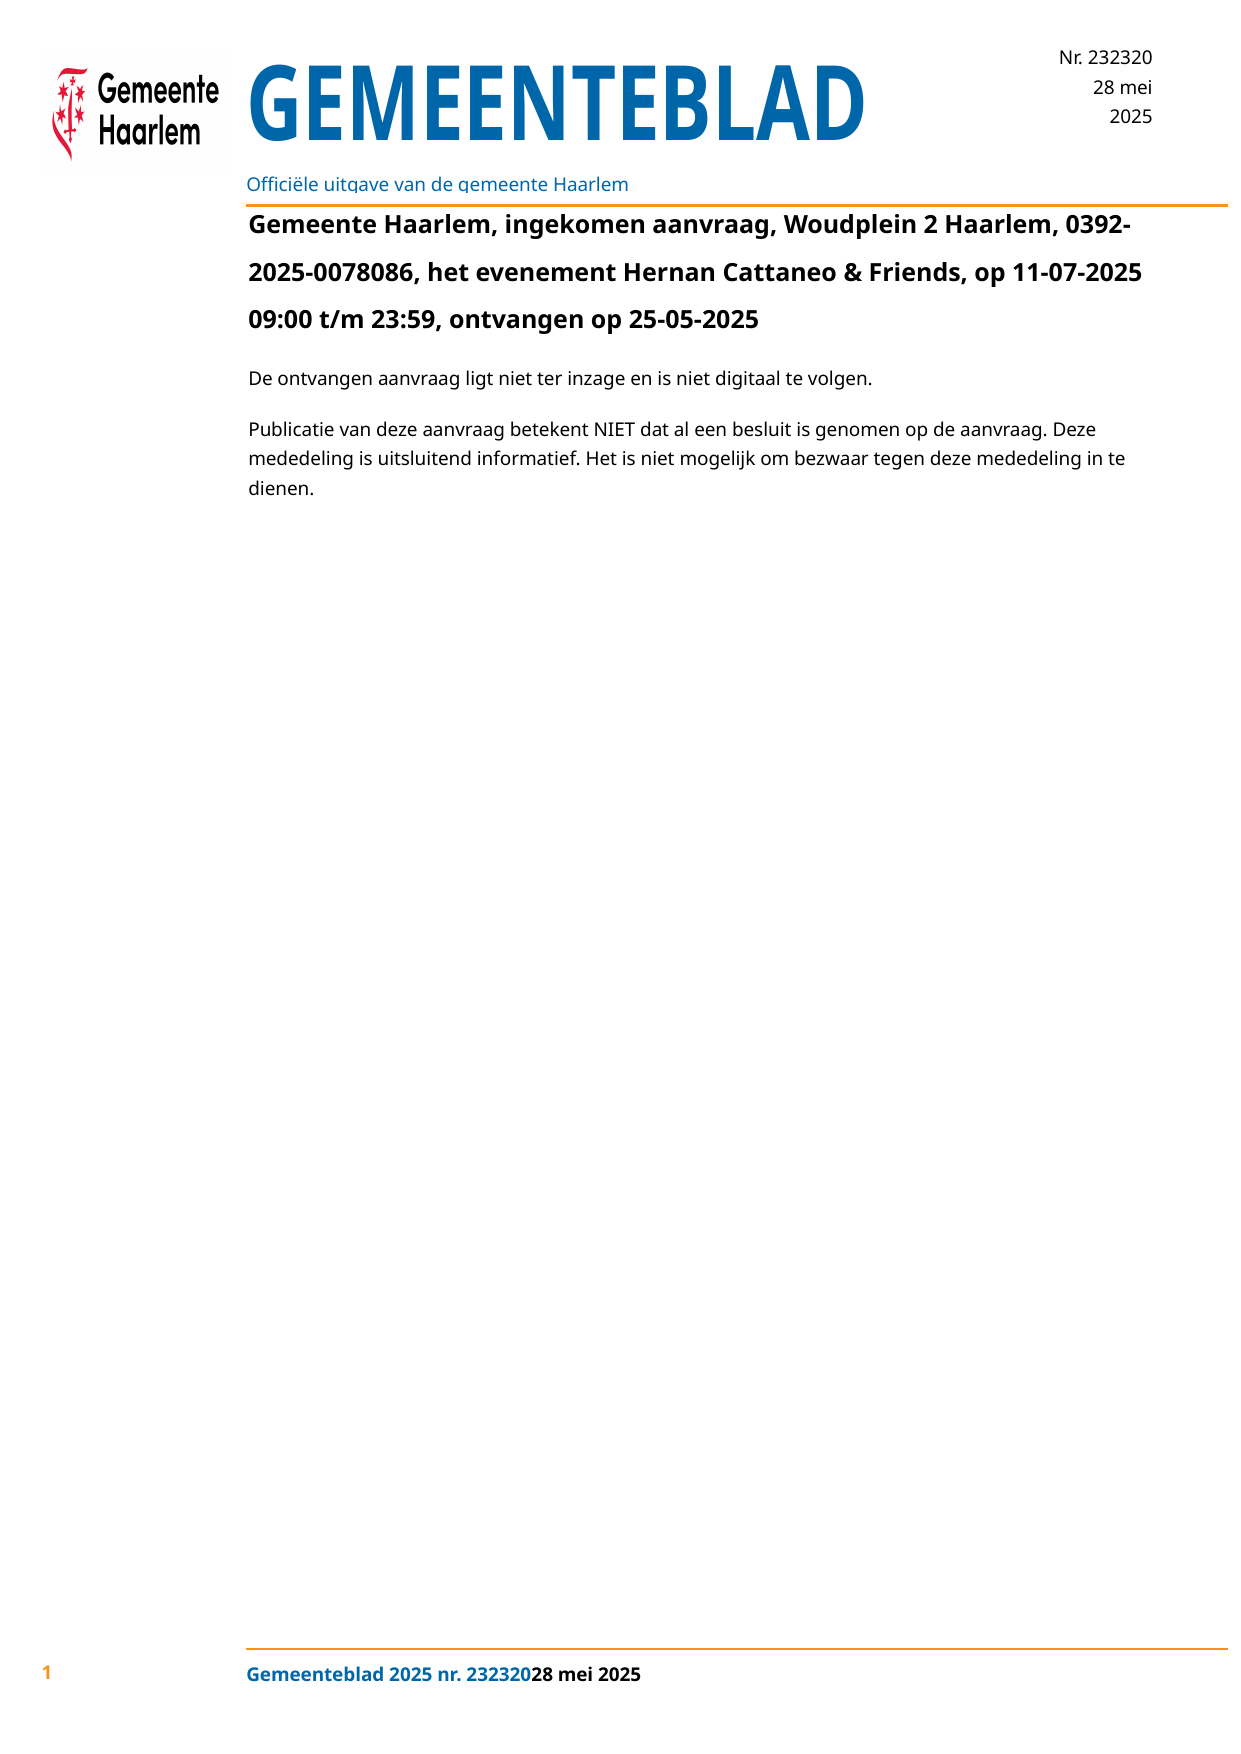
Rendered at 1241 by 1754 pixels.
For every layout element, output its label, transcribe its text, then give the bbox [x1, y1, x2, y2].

text Publicatie van deze aanvraag betekent NIET dat al een besluit is genomen op de aanvraag. Deze mededeling is uitsluitend informatief. Het is niet mogelijk om bezwaar tegen deze mededeling in te dienen. [248, 416, 1152, 501]
text Gemeente Haarlem, ingekomen aanvraag, Woudplein 2 Haarlem, 0392-2025-0078086, het evenement Hernan Cattaneo & Friends, op 11-07-2025 09:00 t/m 23:59, ontvangen op 25-05-2025 [248, 207, 1152, 336]
text De ontvangen aanvraag ligt niet ter inzage en is niet digitaal te volgen. [248, 366, 1152, 391]
picture [41, 47, 231, 172]
